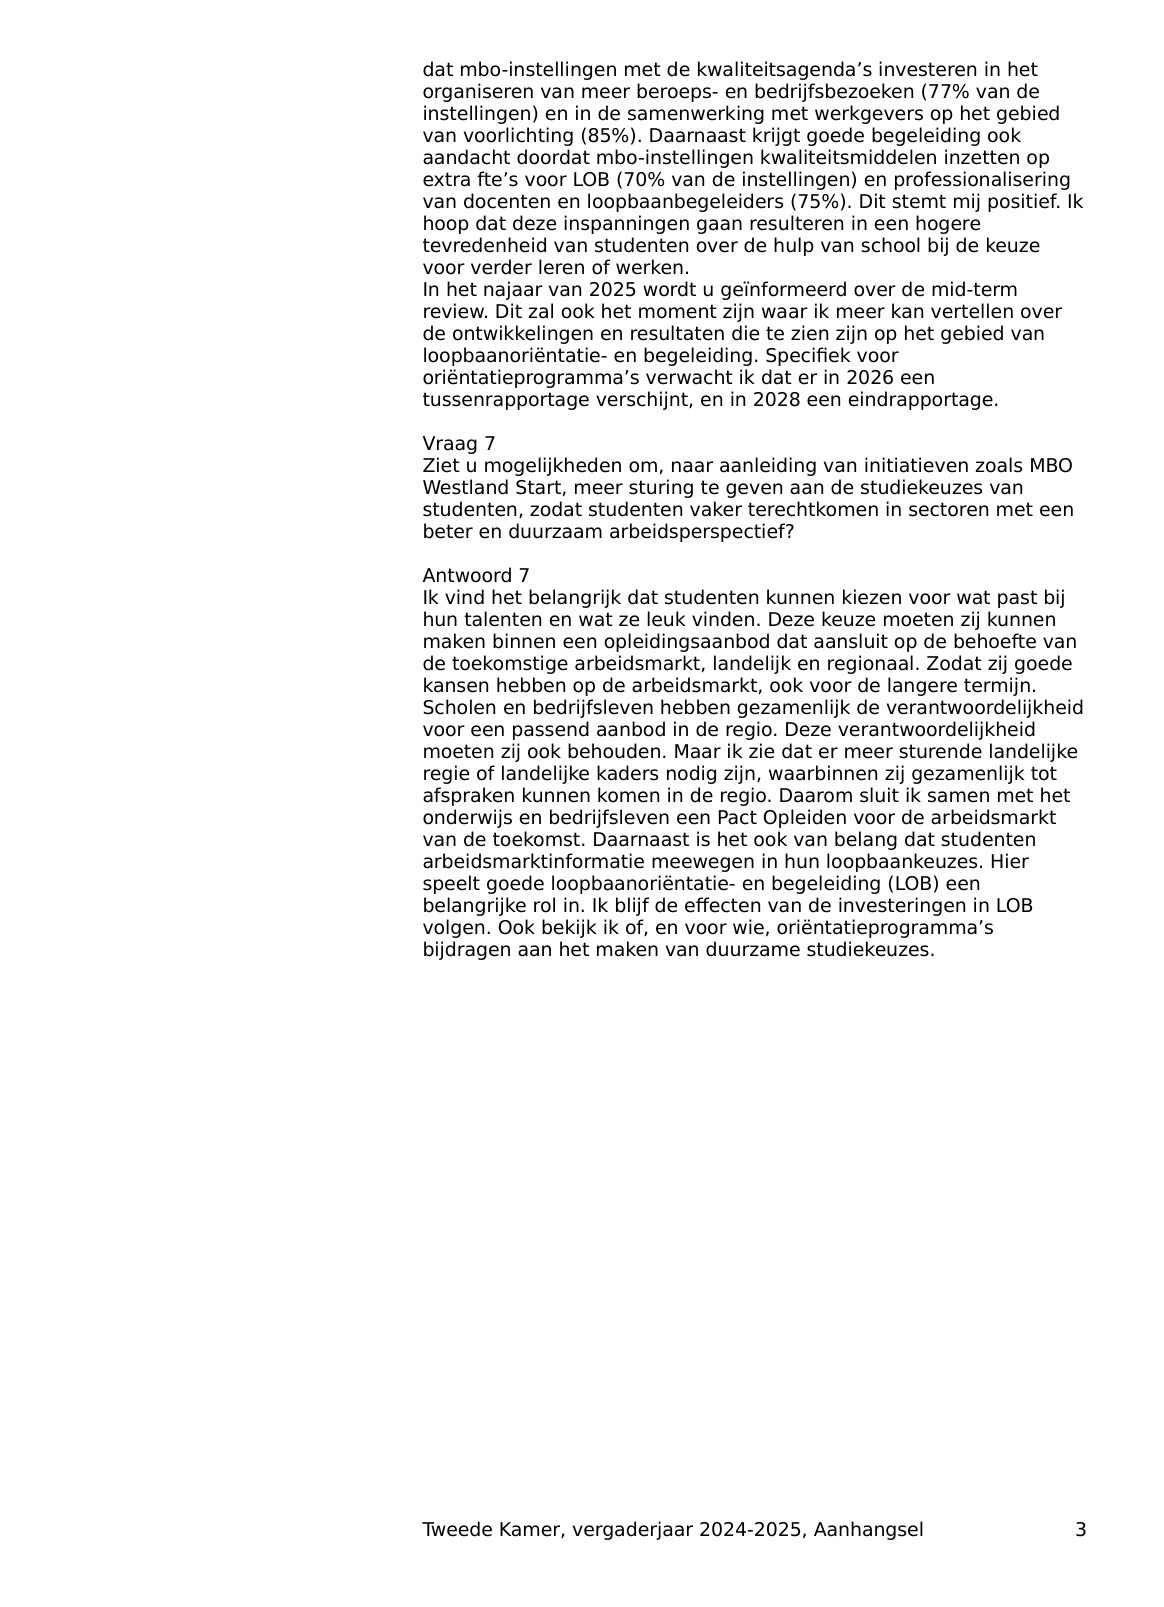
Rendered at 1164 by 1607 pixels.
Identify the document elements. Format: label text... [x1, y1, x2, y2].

text Antwoord 7 [422, 565, 1087, 587]
text Ik vind het belangrijk dat studenten kunnen kiezen voor wat past bij hun talenten en wat ze leuk vinden. Deze keuze moeten zij kunnen maken binnen een opleidingsaanbod dat aansluit op de behoefte van de toekomstige arbeidsmarkt, landelijk en regionaal. Zodat zij goede kansen hebben op de arbeidsmarkt, ook voor de langere termijn. Scholen en bedrijfsleven hebben gezamenlijk de verantwoordelijkheid voor een passend aanbod in de regio. Deze verantwoordelijkheid moeten zij ook behouden. Maar ik zie dat er meer sturende landelijke regie of landelijke kaders nodig zijn, waarbinnen zij gezamenlijk tot afspraken kunnen komen in de regio. Daarom sluit ik samen met het onderwijs en bedrijfsleven een Pact Opleiden voor de arbeidsmarkt van de toekomst. Daarnaast is het ook van belang dat studenten arbeidsmarktinformatie meewegen in hun loopbaankeuzes. Hier speelt goede loopbaanoriëntatie- en begeleiding (LOB) een belangrijke rol in. Ik blijf de effecten van de investeringen in LOB volgen. Ook bekijk ik of, en voor wie, oriëntatieprogramma’s bijdragen aan het maken van duurzame studiekeuzes. [422, 587, 1087, 961]
text In het najaar van 2025 wordt u geïnformeerd over de mid-term review. Dit zal ook het moment zijn waar ik meer kan vertellen over de ontwikkelingen en resultaten die te zien zijn op het gebied van loopbaanoriëntatie- en begeleiding. Specifiek voor oriëntatieprogramma’s verwacht ik dat er in 2026 een tussenrapportage verschijnt, en in 2028 een eindrapportage. [422, 279, 1087, 411]
text dat mbo-instellingen met de kwaliteitsagenda’s investeren in het organiseren van meer beroeps- en bedrijfsbezoeken (77% van de instellingen) en in de samenwerking met werkgevers op het gebied van voorlichting (85%). Daarnaast krijgt goede begeleiding ook aandacht doordat mbo-instellingen kwaliteitsmiddelen inzetten op extra fte’s voor LOB (70% van de instellingen) en professionalisering van docenten en loopbaanbegeleiders (75%). Dit stemt mij positief. Ik hoop dat deze inspanningen gaan resulteren in een hogere tevredenheid van studenten over de hulp van school bij de keuze voor verder leren of werken. [422, 59, 1087, 279]
text Ziet u mogelijkheden om, naar aanleiding van initiatieven zoals MBO Westland Start, meer sturing te geven aan de studiekeuzes van studenten, zodat studenten vaker terechtkomen in sectoren met een beter en duurzaam arbeidsperspectief? [422, 455, 1087, 543]
text Vraag 7 [422, 433, 1087, 455]
